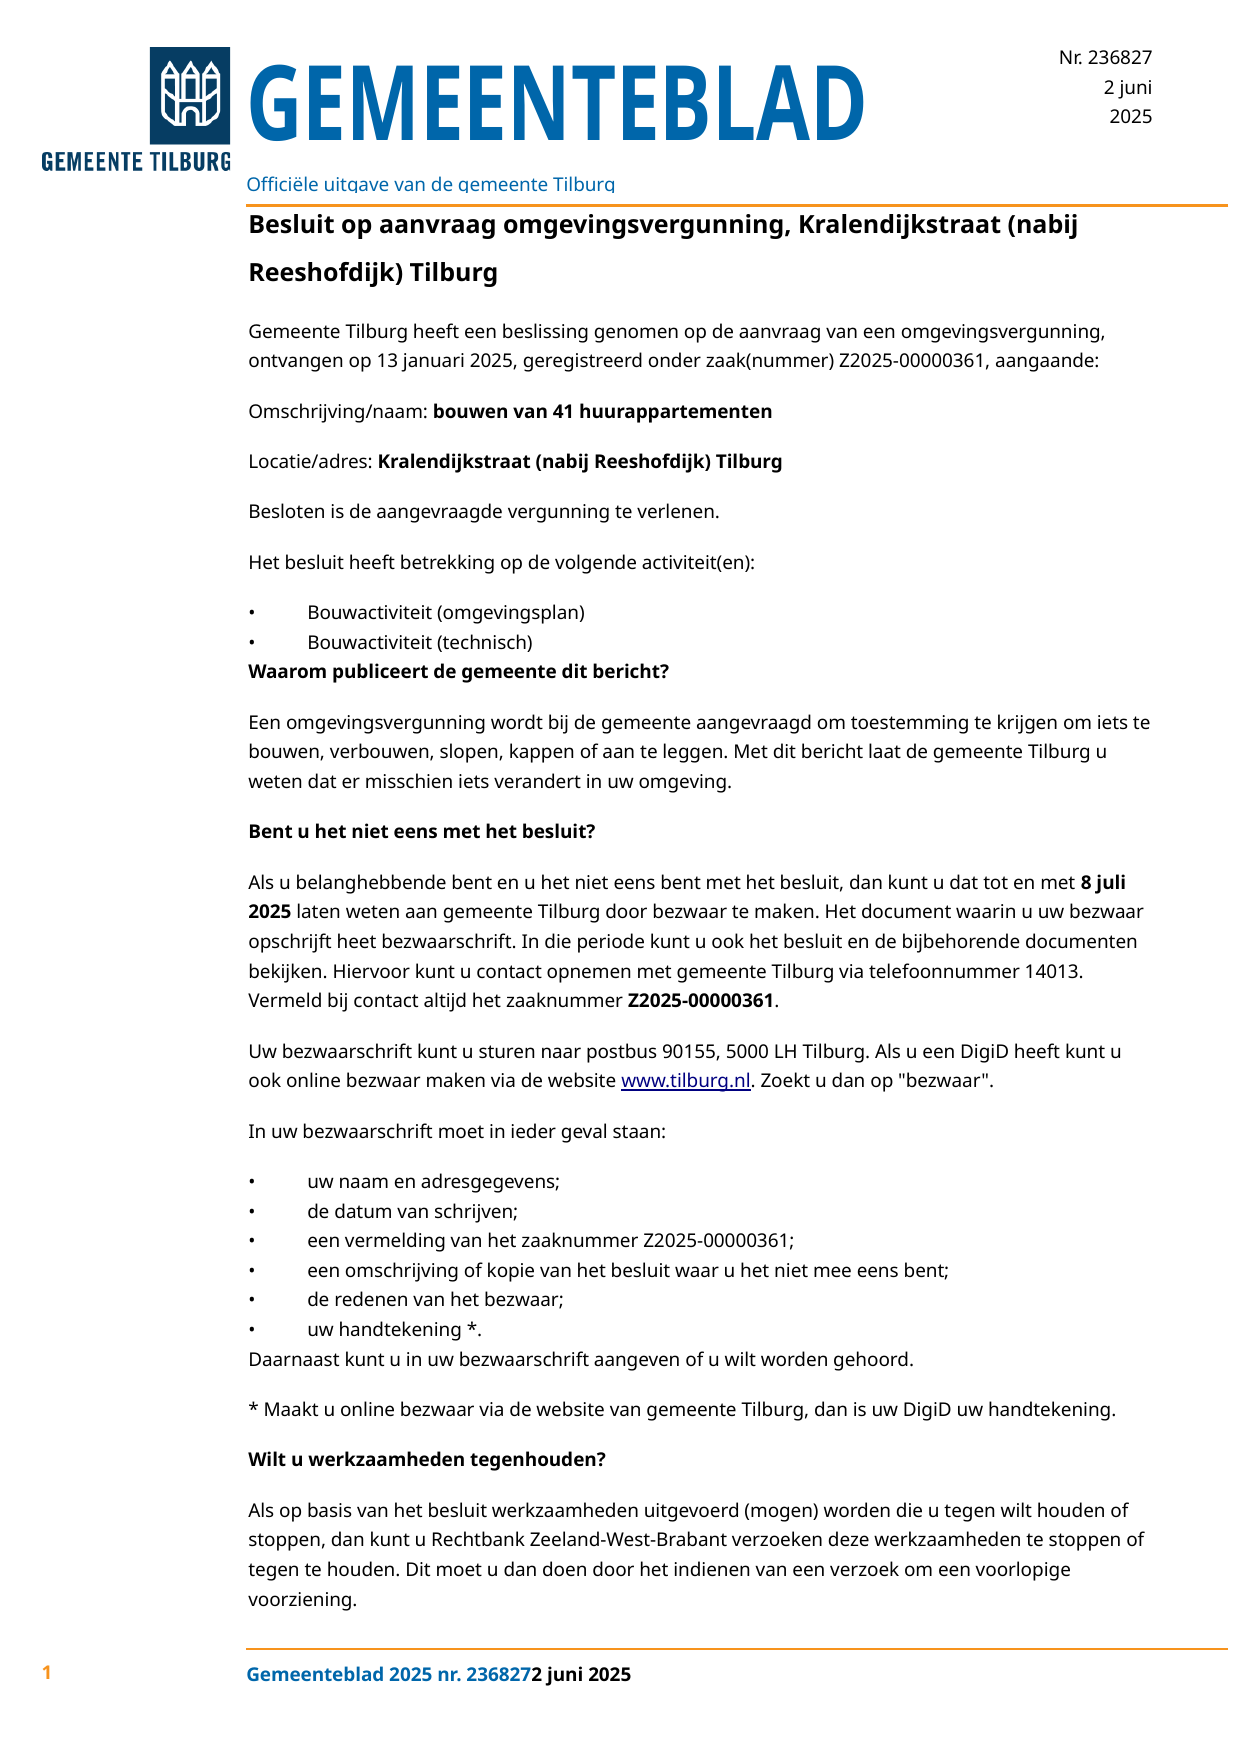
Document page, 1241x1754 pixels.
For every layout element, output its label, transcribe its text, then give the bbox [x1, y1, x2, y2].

text Bent u het niet eens met het besluit? [248, 819, 1152, 844]
picture [41, 47, 231, 172]
list de datum van schrijven; [248, 1198, 1152, 1224]
text Een omgevingsvergunning wordt bij de gemeente aangevraagd om toestemming te krijgen om iets te bouwen, verbouwen, slopen, kappen of aan te leggen. Met dit bericht laat de gemeente Tilburg u weten dat er misschien iets verandert in uw omgeving. [248, 709, 1152, 794]
text Omschrijving/naam: bouwen van 41 huurappartementen [248, 398, 1152, 424]
text Besloten is de aangevraagde vergunning te verlenen. [248, 499, 1152, 524]
text Als op basis van het besluit werkzaamheden uitgevoerd (mogen) worden die u tegen wilt houden of stoppen, dan kunt u Rechtbank Zeeland-West-Brabant verzoeken deze werkzaamheden te stoppen of tegen te houden. Dit moet u dan doen door het indienen van een verzoek om een voorlopige voorziening. [248, 1497, 1152, 1612]
text * Maakt u online bezwaar via de website van gemeente Tilburg, dan is uw DigiD uw handtekening. [248, 1396, 1152, 1422]
list een omschrijving of kopie van het besluit waar u het niet mee eens bent; [248, 1257, 1152, 1283]
list Bouwactiviteit (omgevingsplan) [248, 599, 1152, 625]
text Daarnaast kunt u in uw bezwaarschrift aangeven of u wilt worden gehoord. [248, 1346, 1152, 1372]
text Het besluit heeft betrekking op de volgende activiteit(en): [248, 549, 1152, 575]
text Wilt u werkzaamheden tegenhouden? [248, 1447, 1152, 1472]
text Als u belanghebbende bent en u het niet eens bent met het besluit, dan kunt u dat tot en met 8 juli 2025 laten weten aan gemeente Tilburg door bezwaar te maken. Het document waarin u uw bezwaar opschrijft heet bezwaarschrift. In die periode kunt u ook het besluit en de bijbehorende documenten bekijken. Hiervoor kunt u contact opnemen met gemeente Tilburg via telefoonnummer 14013. Vermeld bij contact altijd het zaaknummer Z2025-00000361. [248, 869, 1152, 1013]
text In uw bezwaarschrift moet in ieder geval staan: [248, 1118, 1152, 1144]
list Bouwactiviteit (technisch) [248, 629, 1152, 655]
text Gemeente Tilburg heeft een beslissing genomen op de aanvraag van een omgevingsvergunning, ontvangen op 13 januari 2025, geregistreerd onder zaak(nummer) Z2025-00000361, aangaande: [248, 318, 1152, 373]
list een vermelding van het zaaknummer Z2025-00000361; [248, 1227, 1152, 1253]
text Locatie/adres: Kralendijkstraat (nabij Reeshofdijk) Tilburg [248, 448, 1152, 474]
text Waarom publiceert de gemeente dit bericht? [248, 659, 1152, 684]
text Uw bezwaarschrift kunt u sturen naar postbus 90155, 5000 LH Tilburg. Als u een DigiD heeft kunt u ook online bezwaar maken via de website www.tilburg.nl. Zoekt u dan op "bezwaar". [248, 1038, 1152, 1093]
text Besluit op aanvraag omgevingsvergunning, Kralendijkstraat (nabij Reeshofdijk) Tilburg [248, 207, 1152, 288]
list uw naam en adresgegevens; [248, 1168, 1152, 1194]
list de redenen van het bezwaar; [248, 1287, 1152, 1312]
list uw handtekening *. [248, 1316, 1152, 1342]
